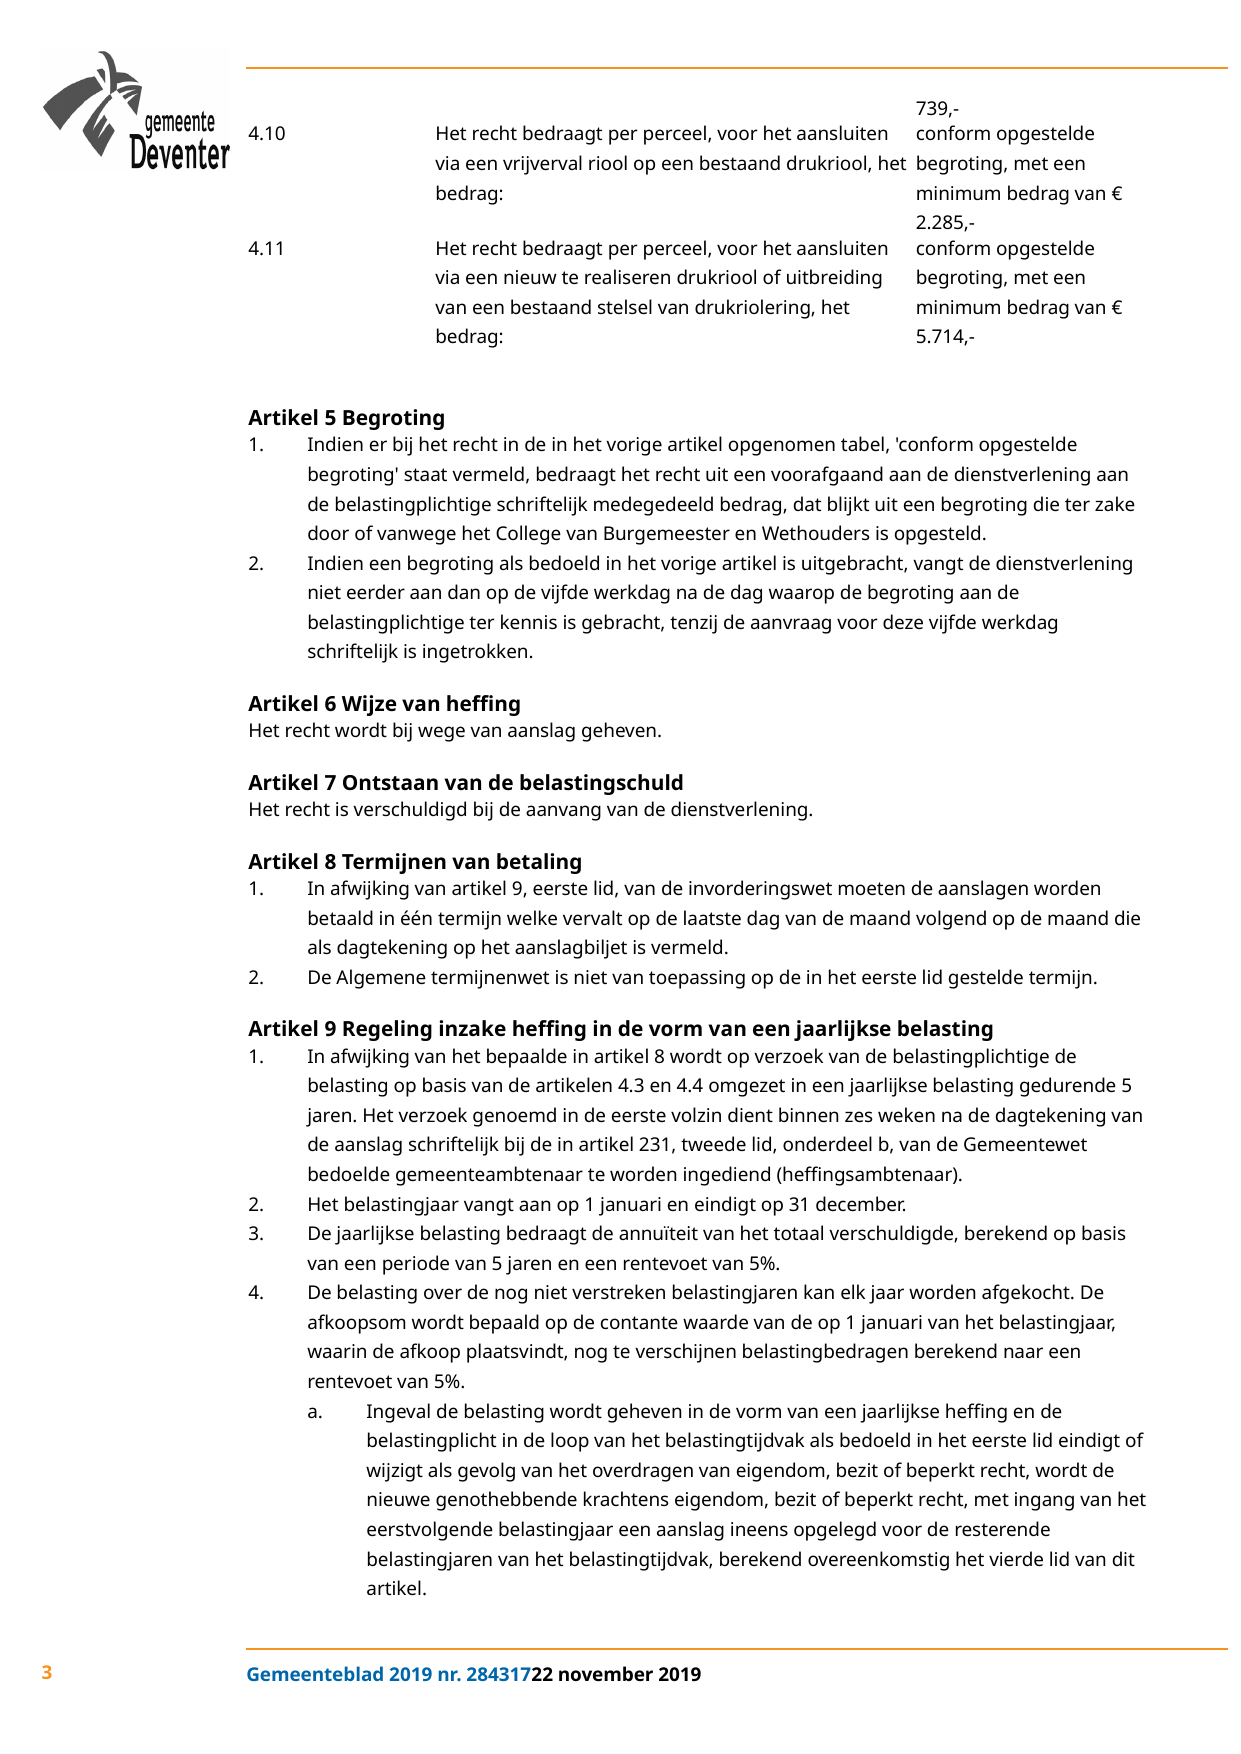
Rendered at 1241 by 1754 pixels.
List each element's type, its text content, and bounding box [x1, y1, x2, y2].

table_cell conform opgestelde begroting, met een minimum bedrag van € 2.285,- [916, 121, 1152, 235]
table_cell Het recht bedraagt per perceel, voor het aansluiten via een vrijverval riool op een bestaand drukriool, het bedrag: [435, 121, 916, 235]
text Artikel 7 Ontstaan van de belastingschuld [248, 768, 1152, 796]
list Indien een begroting als bedoeld in het vorige artikel is uitgebracht, vangt de dienstverlening niet eerder aan dan op de vijfde werkdag na de dag waarop de begroting aan de belastingplichtige ter kennis is gebracht, tenzij de aanvraag voor deze vijfde werkdag schriftelijk is ingetrokken. [248, 550, 1152, 664]
table_cell Het recht bedraagt per perceel, voor het aansluiten via een nieuw te realiseren drukriool of uitbreiding van een bestaand stelsel van drukriolering, het bedrag: [435, 235, 916, 349]
list Ingeval de belasting wordt geheven in de vorm van een jaarlijkse heffing en de belastingplicht in de loop van het belastingtijdvak als bedoeld in het eerste lid eindigt of wijzigt als gevolg van het overdragen van eigendom, bezit of beperkt recht, wordt de nieuwe genothebbende krachtens eigendom, bezit of beperkt recht, met ingang van het eerstvolgende belastingjaar een aanslag ineens opgelegd voor de resterende belastingjaren van het belastingtijdvak, berekend overeenkomstig het vierde lid van dit artikel. [307, 1398, 1152, 1601]
text Artikel 8 Termijnen van betaling [248, 847, 1152, 875]
list Indien er bij het recht in de in het vorige artikel opgenomen tabel, 'conform opgestelde begroting' staat vermeld, bedraagt het recht uit een voorafgaand aan de dienstverlening aan de belastingplichtige schriftelijk medegedeeld bedrag, dat blijkt uit een begroting die ter zake door of vanwege het College van Burgemeester en Wethouders is opgesteld. [248, 432, 1152, 546]
text Artikel 9 Regeling inzake heffing in de vorm van een jaarlijkse belasting [248, 1014, 1152, 1043]
list In afwijking van het bepaalde in artikel 8 wordt op verzoek van de belastingplichtige de belasting op basis van de artikelen 4.3 en 4.4 omgezet in een jaarlijkse belasting gedurende 5 jaren. Het verzoek genoemd in de eerste volzin dient binnen zes weken na de dagtekening van de aanslag schriftelijk bij de in artikel 231, tweede lid, onderdeel b, van de Gemeentewet bedoelde gemeenteambtenaar te worden ingediend (heffingsambtenaar). [248, 1043, 1152, 1187]
text Artikel 6 Wijze van heffing [248, 689, 1152, 717]
table_cell [435, 95, 916, 121]
text Artikel 5 Begroting [248, 403, 1152, 432]
list Het belastingjaar vangt aan op 1 januari en eindigt op 31 december. [248, 1191, 1152, 1216]
list In afwijking van artikel 9, eerste lid, van de invorderingswet moeten de aanslagen worden betaald in één termijn welke vervalt op de laatste dag van de maand volgend op de maand die als dagtekening op het aanslagbiljet is vermeld. [248, 875, 1152, 960]
table_cell 4.11 [248, 235, 435, 349]
list De jaarlijkse belasting bedraagt de annuïteit van het totaal verschuldigde, berekend op basis van een periode van 5 jaren en een rentevoet van 5%. [248, 1220, 1152, 1276]
list De belasting over de nog niet verstreken belastingjaren kan elk jaar worden afgekocht. De afkoopsom wordt bepaald op de contante waarde van de op 1 januari van het belastingjaar, waarin de afkoop plaatsvindt, nog te verschijnen belastingbedragen berekend naar een rentevoet van 5%. [248, 1279, 1152, 1394]
table_cell 4.10 [248, 121, 435, 235]
picture [41, 47, 231, 172]
list De Algemene termijnenwet is niet van toepassing op de in het eerste lid gestelde termijn. [248, 964, 1152, 990]
text Het recht wordt bij wege van aanslag geheven. [248, 717, 1152, 743]
text Het recht is verschuldigd bij de aanvang van de dienstverlening. [248, 796, 1152, 822]
table_cell conform opgestelde begroting, met een minimum bedrag van € 5.714,- [916, 235, 1152, 349]
table_cell [248, 95, 435, 121]
table_cell 739,- [916, 95, 1152, 121]
